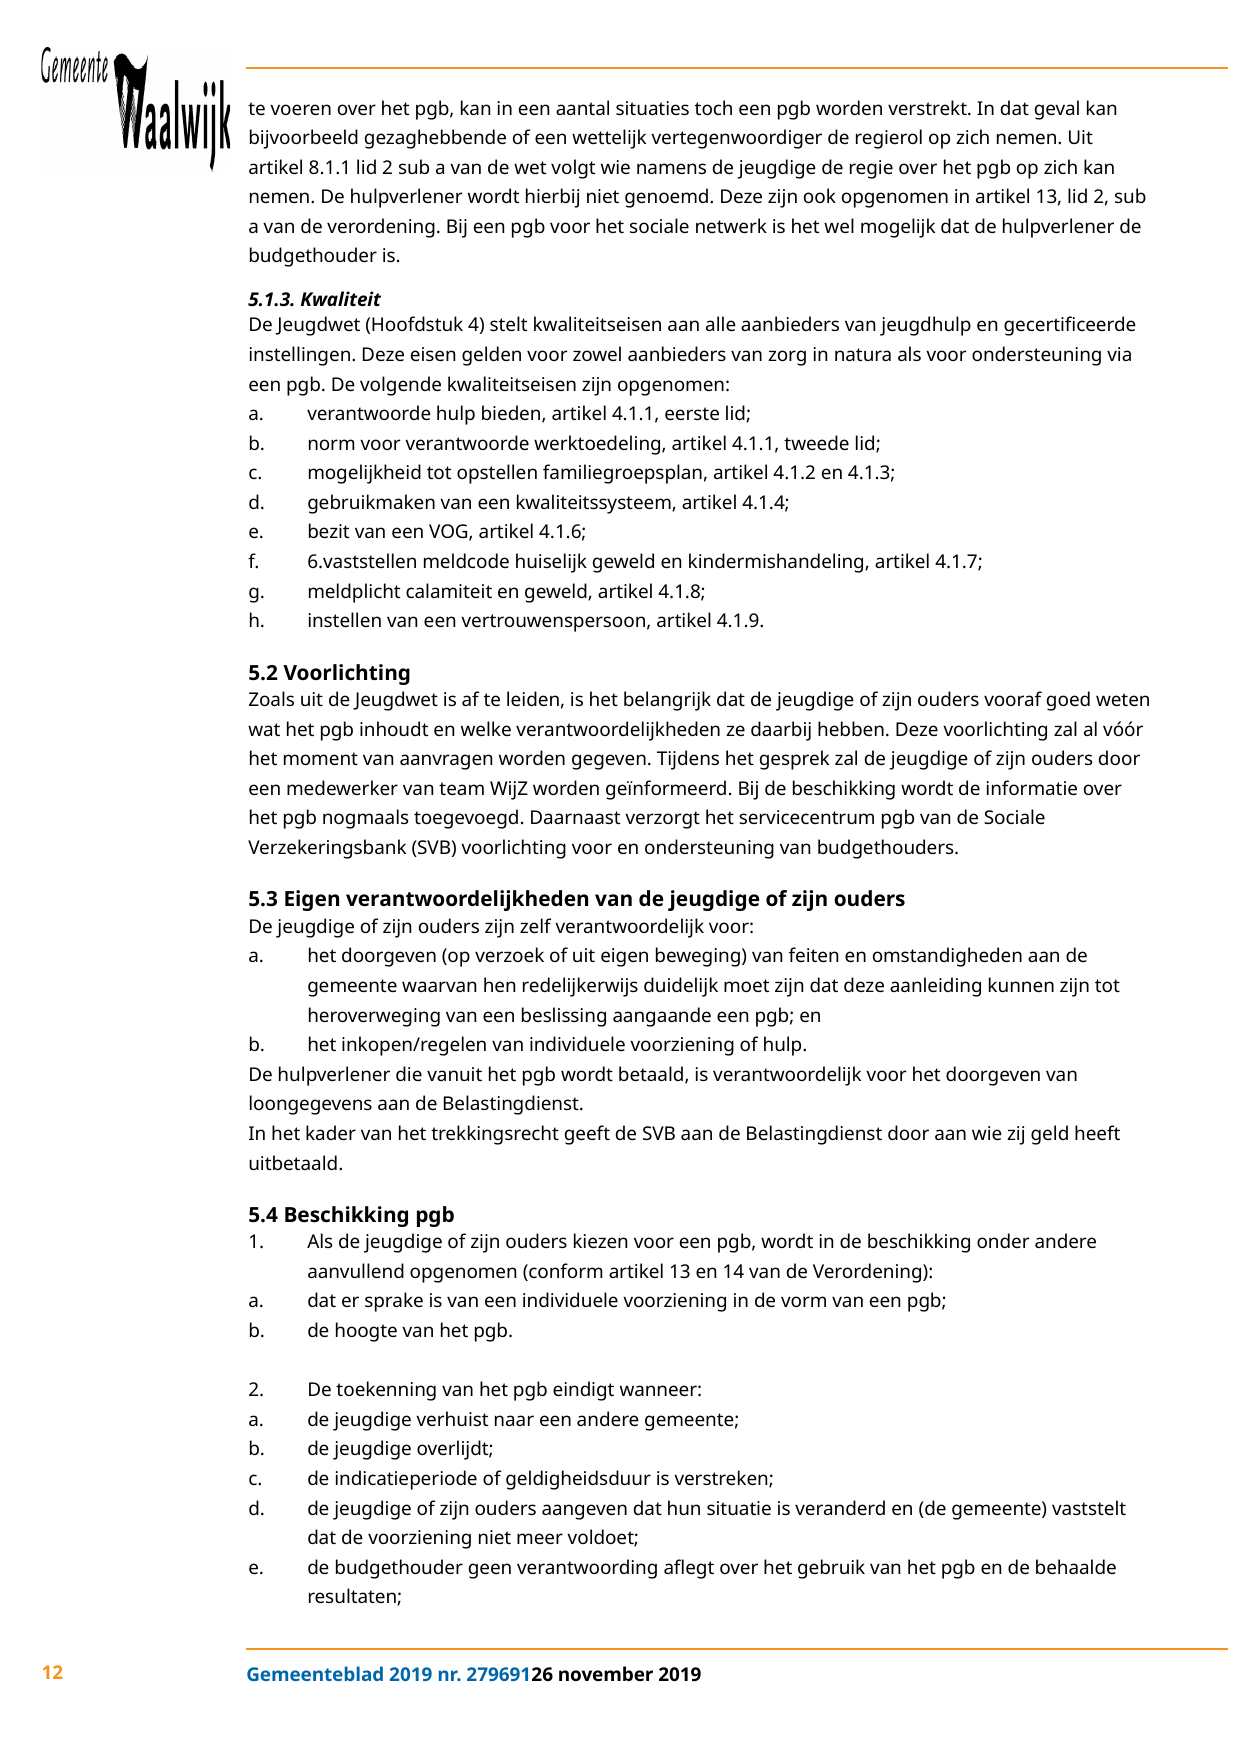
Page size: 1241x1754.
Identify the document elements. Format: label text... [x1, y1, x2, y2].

list dat er sprake is van een individuele voorziening in de vorm van een pgb; [248, 1288, 1152, 1313]
list De toekenning van het pgb eindigt wanneer: [248, 1376, 1152, 1402]
text De Jeugdwet (Hoofdstuk 4) stelt kwaliteitseisen aan alle aanbieders van jeugdhulp en gecertificeerde instellingen. Deze eisen gelden voor zowel aanbieders van zorg in natura als voor ondersteuning via een pgb. De volgende kwaliteitseisen zijn opgenomen: [248, 312, 1152, 396]
list instellen van een vertrouwenspersoon, artikel 4.1.9. [248, 607, 1152, 633]
picture [41, 47, 231, 172]
list 6.vaststellen meldcode huiselijk geweld en kindermishandeling, artikel 4.1.7; [248, 548, 1152, 574]
list gebruikmaken van een kwaliteitssysteem, artikel 4.1.4; [248, 489, 1152, 515]
list de budgethouder geen verantwoording aflegt over het gebruik van het pgb en de behaalde resultaten; [248, 1554, 1152, 1609]
list mogelijkheid tot opstellen familiegroepsplan, artikel 4.1.2 en 4.1.3; [248, 459, 1152, 485]
list de hoogte van het pgb. [248, 1317, 1152, 1343]
text De hulpverlener die vanuit het pgb wordt betaald, is verantwoordelijk voor het doorgeven van loongegevens aan de Belastingdienst. [248, 1061, 1152, 1116]
text 5.1.3. Kwaliteit [248, 286, 1152, 312]
list norm voor verantwoorde werktoedeling, artikel 4.1.1, tweede lid; [248, 430, 1152, 456]
text 5.4 Beschikking pgb [248, 1200, 1152, 1228]
text 5.3 Eigen verantwoordelijkheden van de jeugdige of zijn ouders [248, 884, 1152, 913]
list bezit van een VOG, artikel 4.1.6; [248, 519, 1152, 544]
list de jeugdige verhuist naar een andere gemeente; [248, 1406, 1152, 1432]
text In het kader van het trekkingsrecht geeft de SVB aan de Belastingdienst door aan wie zij geld heeft uitbetaald. [248, 1120, 1152, 1175]
list de indicatieperiode of geldigheidsduur is verstreken; [248, 1465, 1152, 1491]
list de jeugdige of zijn ouders aangeven dat hun situatie is veranderd en (de gemeente) vaststelt dat de voorziening niet meer voldoet; [248, 1495, 1152, 1550]
list Als de jeugdige of zijn ouders kiezen voor een pgb, wordt in de beschikking onder andere aanvullend opgenomen (conform artikel 13 en 14 van de Verordening): [248, 1228, 1152, 1284]
text 5.2 Voorlichting [248, 658, 1152, 686]
list meldplicht calamiteit en geweld, artikel 4.1.8; [248, 578, 1152, 603]
list de jeugdige overlijdt; [248, 1436, 1152, 1461]
text Zoals uit de Jeugdwet is af te leiden, is het belangrijk dat de jeugdige of zijn ouders vooraf goed weten wat het pgb inhoudt en welke verantwoordelijkheden ze daarbij hebben. Deze voorlichting zal al vóór het moment van aanvragen worden gegeven. Tijdens het gesprek zal de jeugdige of zijn ouders door een medewerker van team WijZ worden geïnformeerd. Bij de beschikking wordt de informatie over het pgb nogmaals toegevoegd. Daarnaast verzorgt het servicecentrum pgb van de Sociale Verzekeringsbank (SVB) voorlichting voor en ondersteuning van budgethouders. [248, 686, 1152, 860]
list verantwoorde hulp bieden, artikel 4.1.1, eerste lid; [248, 400, 1152, 426]
list het doorgeven (op verzoek of uit eigen beweging) van feiten en omstandigheden aan de gemeente waarvan hen redelijkerwijs duidelijk moet zijn dat deze aanleiding kunnen zijn tot heroverweging van een beslissing aangaande een pgb; en [248, 943, 1152, 1027]
text De jeugdige of zijn ouders zijn zelf verantwoordelijk voor: [248, 913, 1152, 939]
list het inkopen/regelen van individuele voorziening of hulp. [248, 1031, 1152, 1057]
text te voeren over het pgb, kan in een aantal situaties toch een pgb worden verstrekt. In dat geval kan bijvoorbeeld gezaghebbende of een wettelijk vertegenwoordiger de regierol op zich nemen. Uit artikel 8.1.1 lid 2 sub a van de wet volgt wie namens de jeugdige de regie over het pgb op zich kan nemen. De hulpverlener wordt hierbij niet genoemd. Deze zijn ook opgenomen in artikel 13, lid 2, sub a van de verordening. Bij een pgb voor het sociale netwerk is het wel mogelijk dat de hulpverlener de budgethouder is. [248, 95, 1152, 268]
